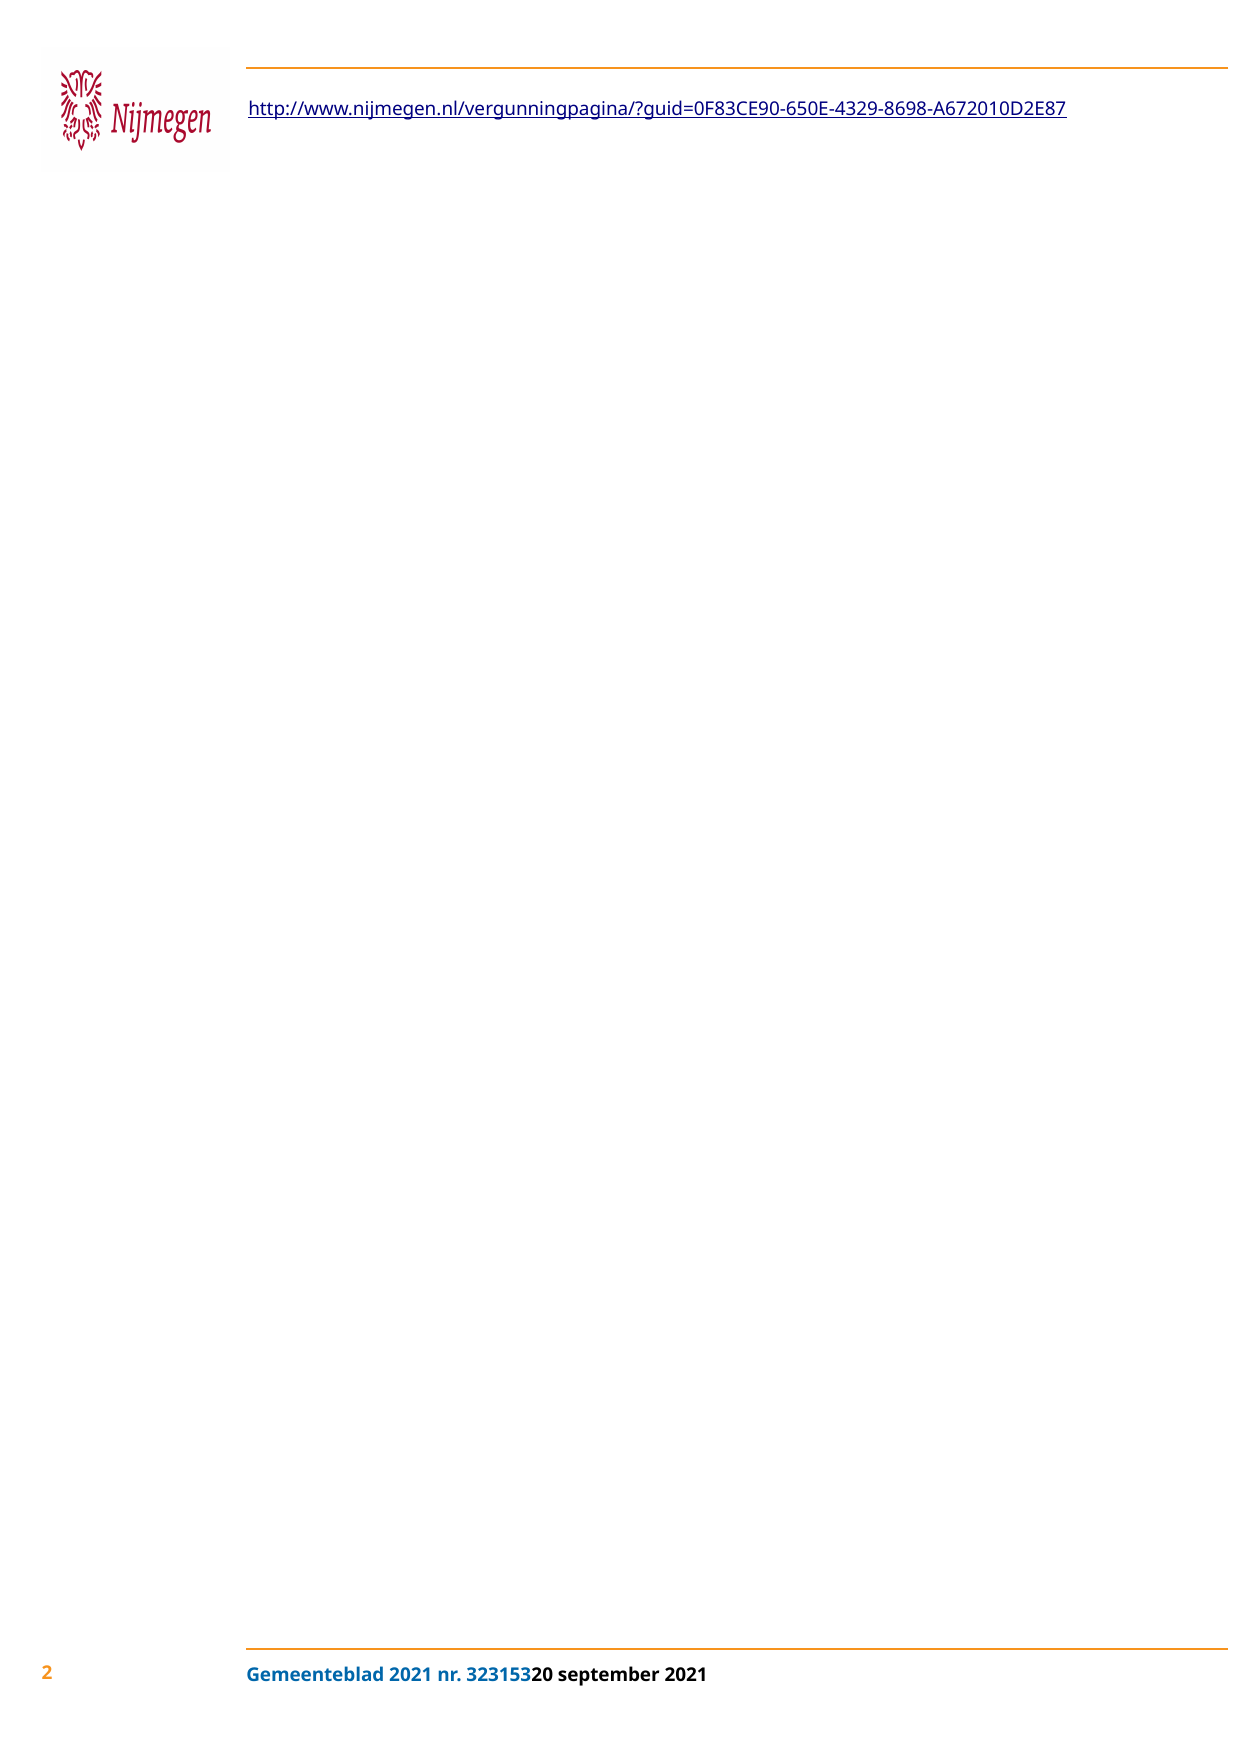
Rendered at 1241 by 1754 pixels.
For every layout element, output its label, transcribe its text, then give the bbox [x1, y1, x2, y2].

text http://www.nijmegen.nl/vergunningpagina/?guid=0F83CE90-650E-4329-8698-A672010D2E87 [248, 95, 1152, 121]
picture [41, 47, 231, 172]
